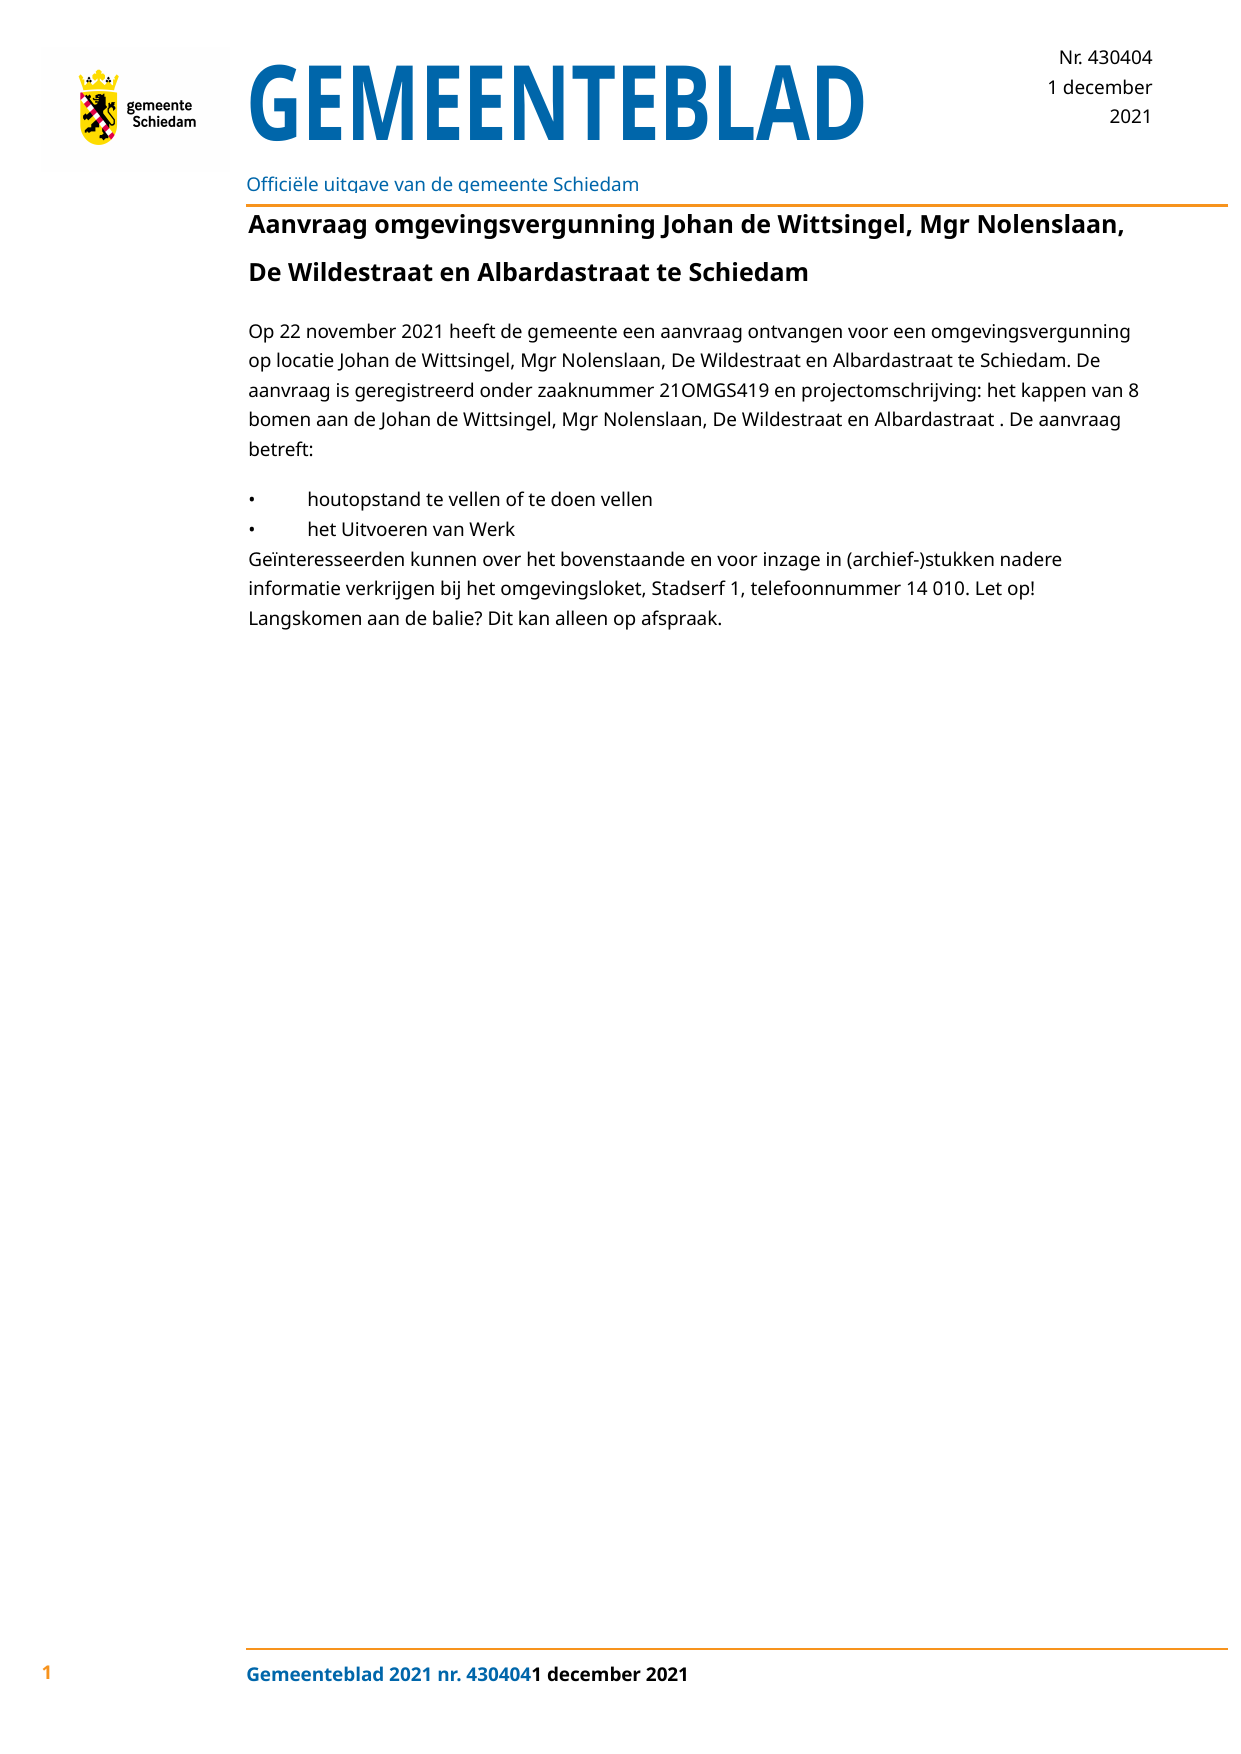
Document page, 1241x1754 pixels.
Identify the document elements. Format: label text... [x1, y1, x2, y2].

picture [41, 47, 231, 172]
list houtopstand te vellen of te doen vellen [248, 487, 1152, 512]
text Geïnteresseerden kunnen over het bovenstaande en voor inzage in (archief-)stukken nadere informatie verkrijgen bij het omgevingsloket, Stadserf 1, telefoonnummer 14 010. Let op! Langskomen aan de balie? Dit kan alleen op afspraak. [248, 546, 1152, 631]
list het Uitvoeren van Werk [248, 516, 1152, 542]
text Aanvraag omgevingsvergunning Johan de Wittsingel, Mgr Nolenslaan, De Wildestraat en Albardastraat te Schiedam [248, 207, 1152, 288]
text Op 22 november 2021 heeft de gemeente een aanvraag ontvangen voor een omgevingsvergunning op locatie Johan de Wittsingel, Mgr Nolenslaan, De Wildestraat en Albardastraat te Schiedam. De aanvraag is geregistreerd onder zaaknummer 21OMGS419 en projectomschrijving: het kappen van 8 bomen aan de Johan de Wittsingel, Mgr Nolenslaan, De Wildestraat en Albardastraat . De aanvraag betreft: [248, 318, 1152, 462]
